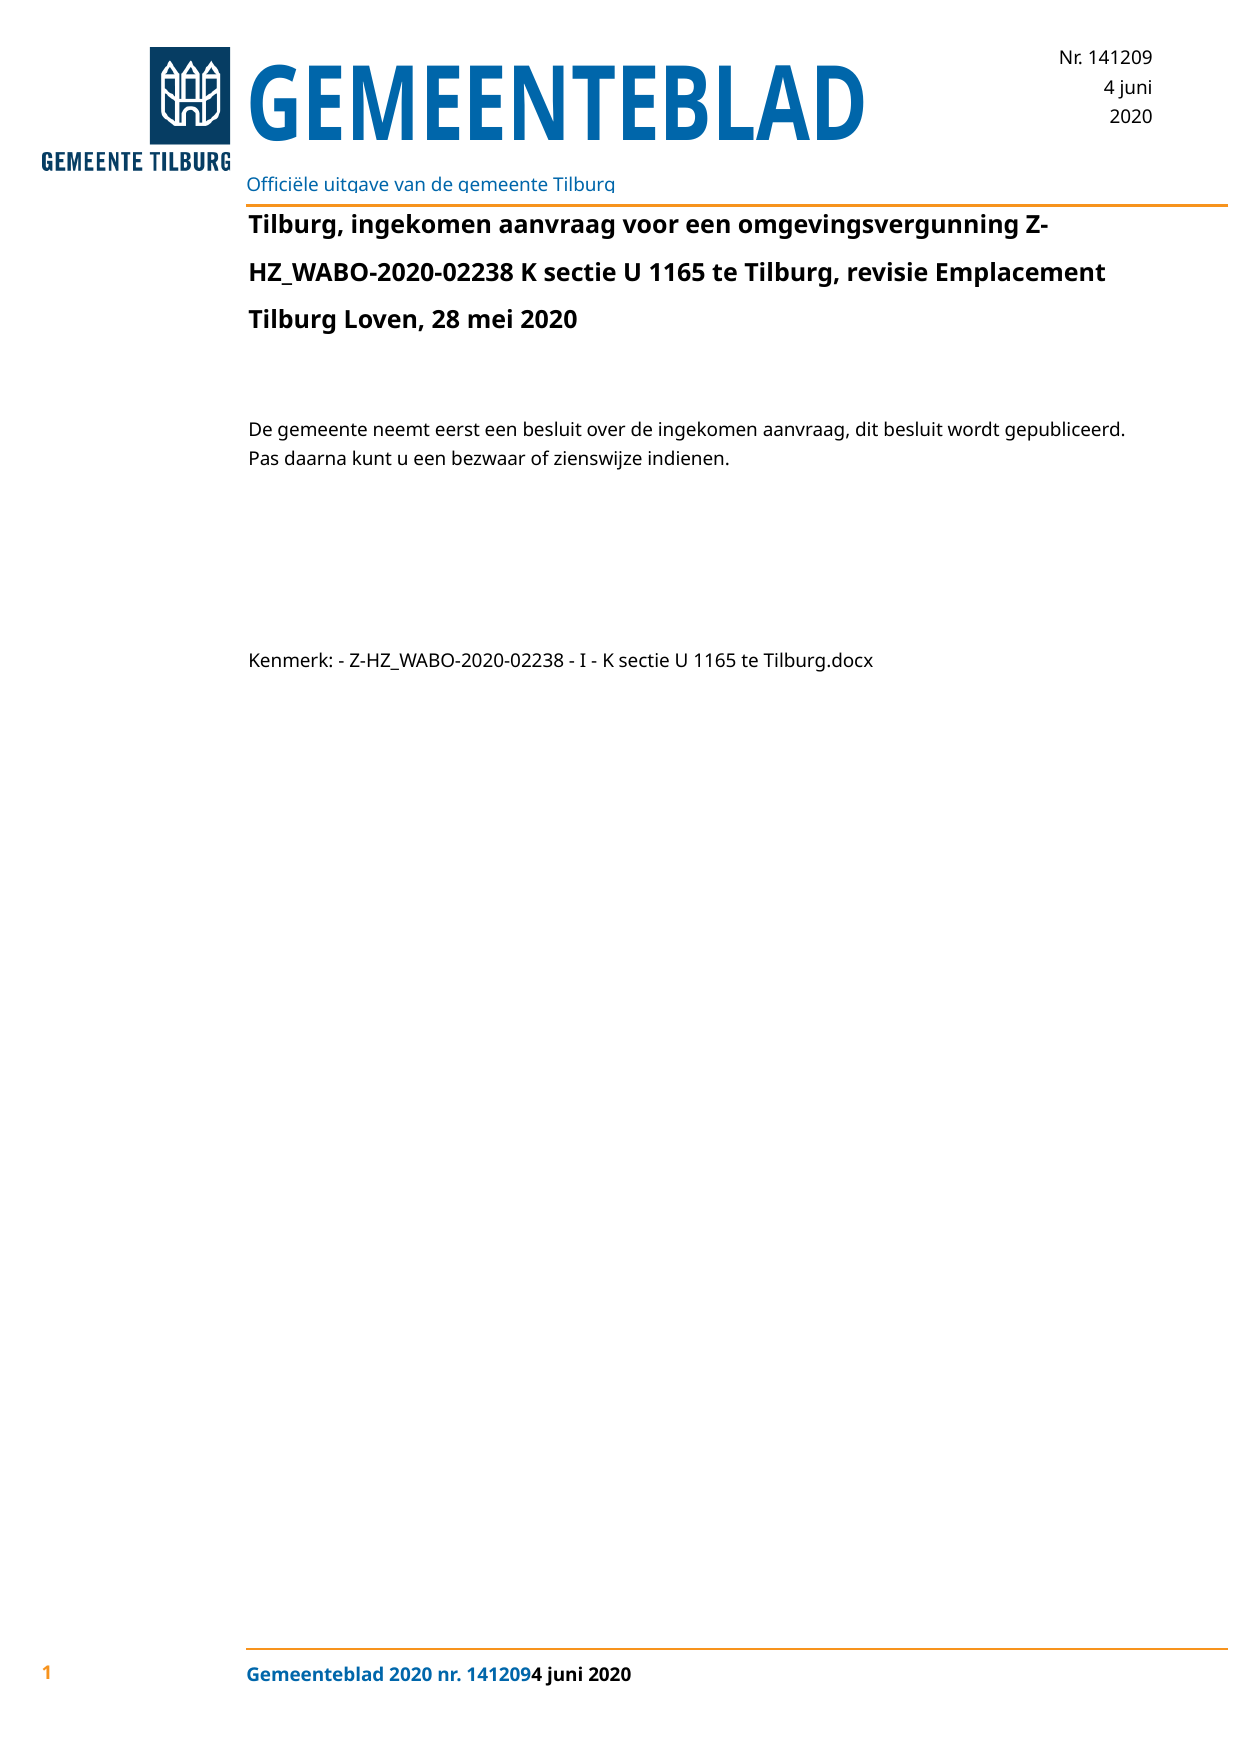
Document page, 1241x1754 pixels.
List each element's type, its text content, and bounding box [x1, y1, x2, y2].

text De gemeente neemt eerst een besluit over de ingekomen aanvraag, dit besluit wordt gepubliceerd. Pas daarna kunt u een bezwaar of zienswijze indienen. [248, 416, 1152, 471]
text Tilburg, ingekomen aanvraag voor een omgevingsvergunning Z-HZ_WABO-2020-02238 K sectie U 1165 te Tilburg, revisie Emplacement Tilburg Loven, 28 mei 2020 [248, 207, 1152, 336]
text Kenmerk: - Z-HZ_WABO-2020-02238 - I - K sectie U 1165 te Tilburg.docx [248, 647, 1152, 673]
picture [41, 47, 231, 172]
